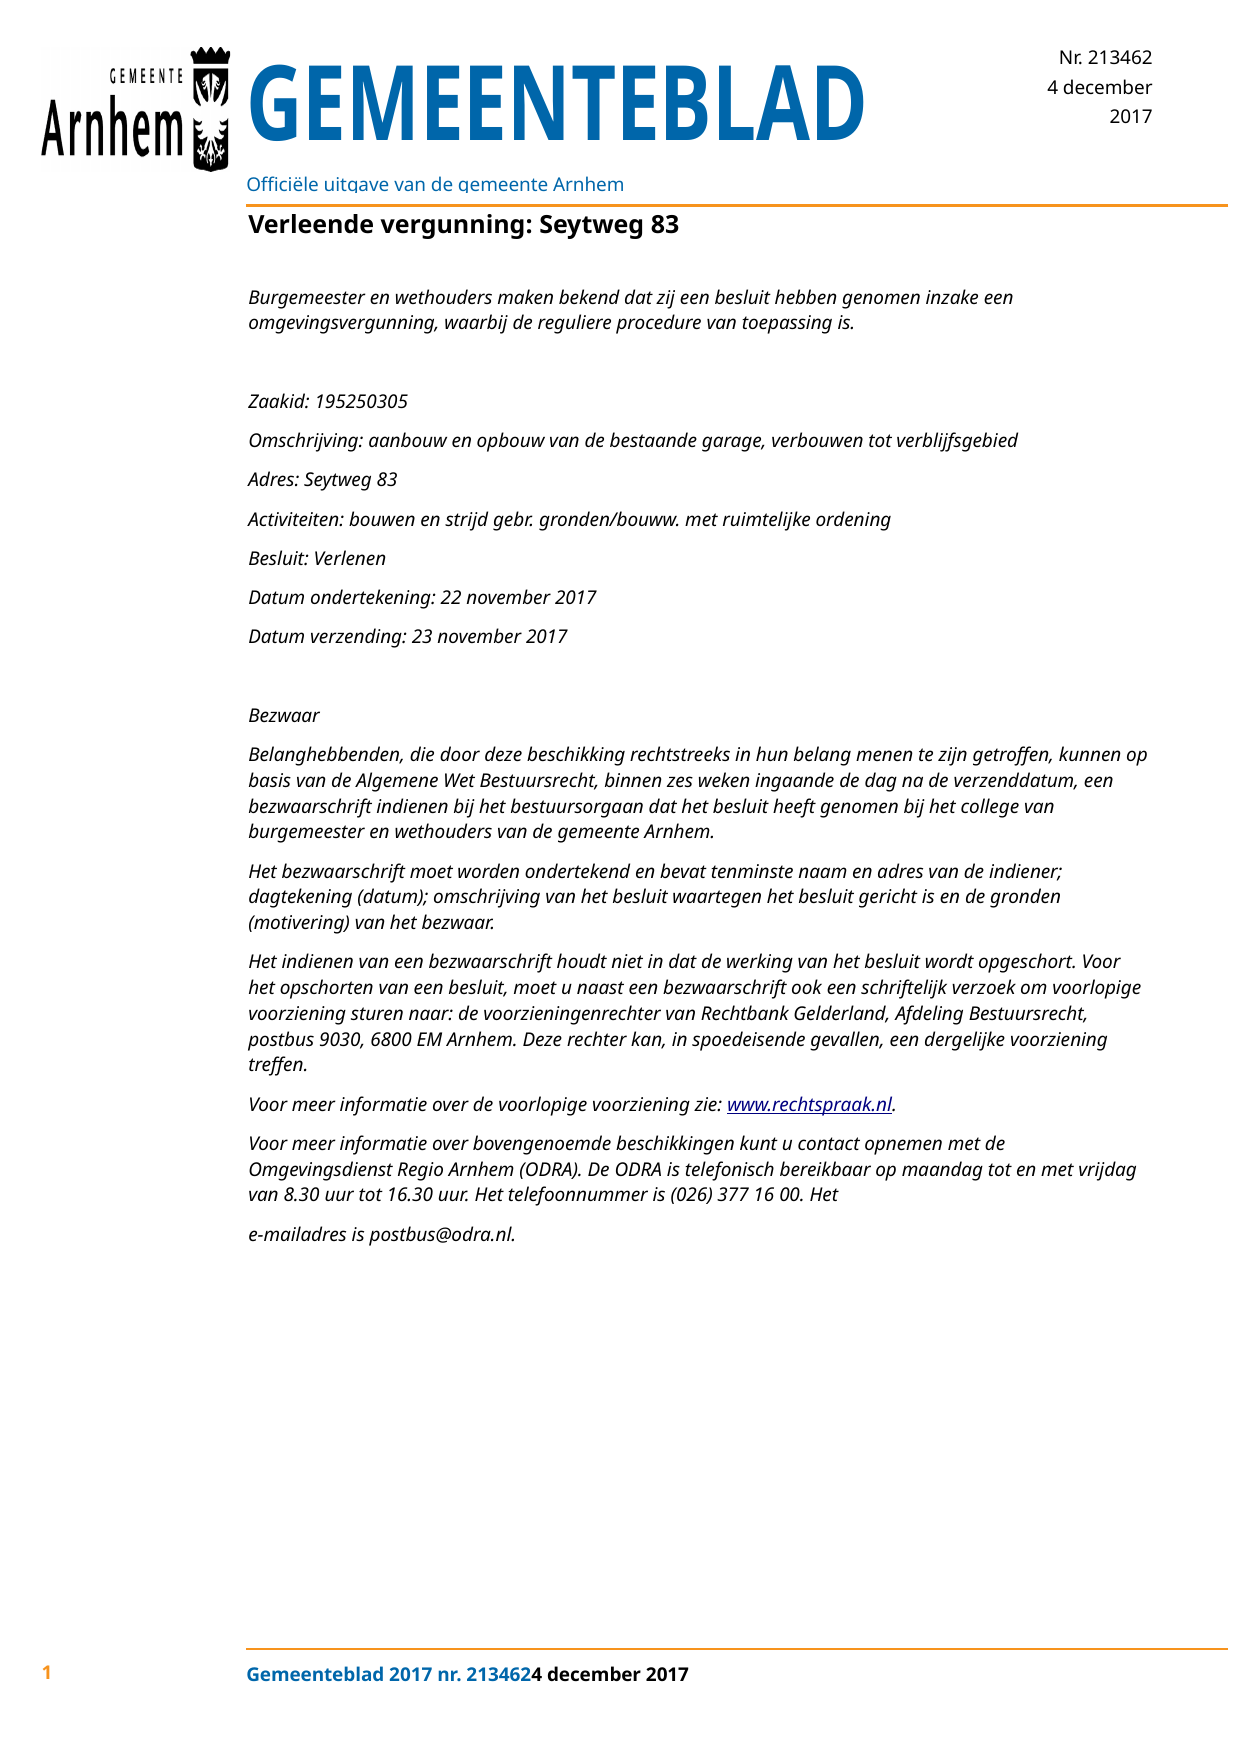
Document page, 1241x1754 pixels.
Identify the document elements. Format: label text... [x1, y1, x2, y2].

text Omschrijving: aanbouw en opbouw van de bestaande garage, verbouwen tot verblijfsgebied [248, 427, 1152, 453]
text Datum ondertekening: 22 november 2017 [248, 584, 1152, 610]
text Bezwaar [248, 702, 1152, 728]
text Verleende vergunning: Seytweg 83 [248, 207, 1152, 241]
picture [41, 47, 231, 172]
text Zaakid: 195250305 [248, 388, 1152, 414]
text Belanghebbenden, die door deze beschikking rechtstreeks in hun belang menen te zijn getroffen, kunnen op basis van de Algemene Wet Bestuursrecht, binnen zes weken ingaande de dag na de verzenddatum, een bezwaarschrift indienen bij het bestuursorgaan dat het besluit heeft genomen bij het college van burgemeester en wethouders van de gemeente Arnhem. [248, 742, 1152, 844]
text Besluit: Verlenen [248, 545, 1152, 571]
text e-mailadres is postbus@odra.nl. [248, 1221, 1152, 1247]
text Datum verzending: 23 november 2017 [248, 624, 1152, 649]
text Het bezwaarschrift moet worden ondertekend en bevat tenminste naam en adres van de indiener; dagtekening (datum); omschrijving van het besluit waartegen het besluit gericht is en de gronden (motivering) van het bezwaar. [248, 858, 1152, 935]
text Voor meer informatie over bovengenoemde beschikkingen kunt u contact opnemen met de Omgevingsdienst Regio Arnhem (ODRA). De ODRA is telefonisch bereikbaar op maandag tot en met vrijdag van 8.30 uur tot 16.30 uur. Het telefoonnummer is (026) 377 16 00. Het [248, 1130, 1152, 1207]
text Burgemeester en wethouders maken bekend dat zij een besluit hebben genomen inzake een omgevingsvergunning, waarbij de reguliere procedure van toepassing is. [248, 284, 1152, 335]
text Activiteiten: bouwen en strijd gebr. gronden/bouww. met ruimtelijke ordening [248, 506, 1152, 532]
text Het indienen van een bezwaarschrift houdt niet in dat de werking van het besluit wordt opgeschort. Voor het opschorten van een besluit, moet u naast een bezwaarschrift ook een schriftelijk verzoek om voorlopige voorziening sturen naar: de voorzieningenrechter van Rechtbank Gelderland, Afdeling Bestuursrecht, postbus 9030, 6800 EM Arnhem. Deze rechter kan, in spoedeisende gevallen, een dergelijke voorziening treffen. [248, 949, 1152, 1077]
text Voor meer informatie over de voorlopige voorziening zie: www.rechtspraak.nl. [248, 1091, 1152, 1117]
text Adres: Seytweg 83 [248, 467, 1152, 492]
